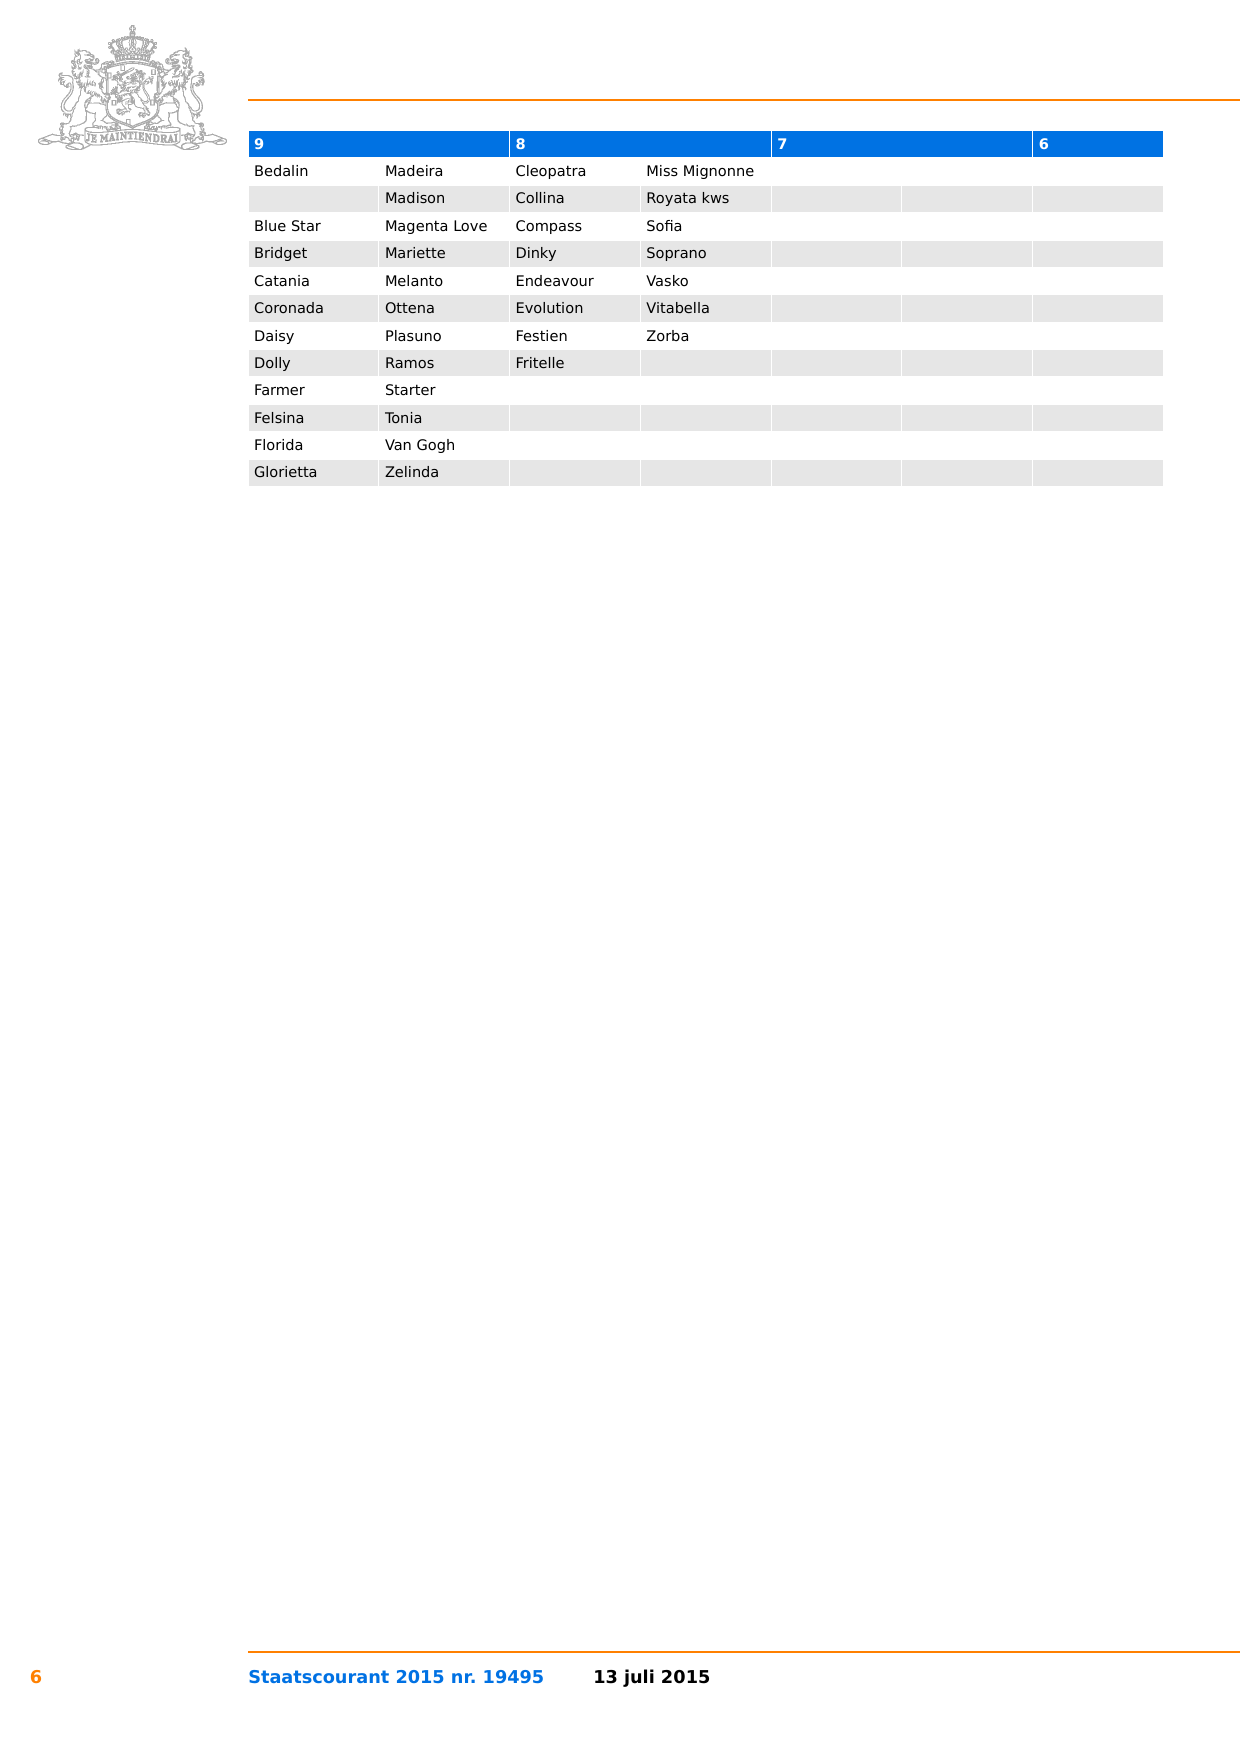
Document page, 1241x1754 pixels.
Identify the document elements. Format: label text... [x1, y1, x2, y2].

table_cell [1033, 295, 1163, 322]
table_cell Felsina [249, 405, 378, 431]
table_cell Starter [379, 378, 509, 404]
table_cell [772, 460, 901, 486]
table_cell Ramos [379, 350, 509, 376]
table_cell [772, 213, 901, 239]
table_cell Glorietta [249, 460, 378, 486]
table_cell [772, 323, 901, 349]
table_cell Sofia [641, 213, 771, 239]
table_cell Farmer [249, 378, 378, 404]
table_cell Vitabella [641, 295, 771, 322]
table_cell Zorba [641, 323, 771, 349]
table_cell Madeira [379, 158, 509, 185]
table_cell [902, 213, 1032, 239]
table_cell [641, 405, 771, 431]
table_cell [772, 350, 901, 376]
table_cell [641, 378, 771, 404]
table_cell [510, 378, 640, 404]
table_cell [902, 460, 1032, 486]
table_cell [641, 432, 771, 459]
table_cell [641, 460, 771, 486]
table_cell [1033, 323, 1163, 349]
table_cell [902, 432, 1032, 459]
table_cell Plasuno [379, 323, 509, 349]
table_cell Dolly [249, 350, 378, 376]
table_cell [772, 295, 901, 322]
table_cell Soprano [641, 241, 771, 267]
table_cell [1033, 186, 1163, 212]
table_cell Tonia [379, 405, 509, 431]
table_cell Festien [510, 323, 640, 349]
table_cell Blue Star [249, 213, 378, 239]
table_cell [772, 241, 901, 267]
table_cell [772, 432, 901, 459]
table_cell [641, 350, 771, 376]
table_cell [1033, 378, 1163, 404]
table_cell Compass [510, 213, 640, 239]
table_cell Cleopatra [510, 158, 640, 185]
picture [38, 25, 227, 150]
table_cell Fritelle [510, 350, 640, 376]
table_cell [510, 405, 640, 431]
table_header 7 [772, 131, 1032, 157]
table_cell [1033, 241, 1163, 267]
table_cell Daisy [249, 323, 378, 349]
table_cell Mariette [379, 241, 509, 267]
table_cell [902, 241, 1032, 267]
table_cell [902, 323, 1032, 349]
table_cell Collina [510, 186, 640, 212]
table_cell [1033, 213, 1163, 239]
table_cell Madison [379, 186, 509, 212]
table_cell Dinky [510, 241, 640, 267]
table_header 6 [1033, 131, 1163, 157]
table_cell [772, 158, 901, 185]
table_cell Miss Mignonne [641, 158, 771, 185]
table_cell [772, 405, 901, 431]
table_cell [1033, 432, 1163, 459]
table_cell Bedalin [249, 158, 378, 185]
table_cell [1033, 158, 1163, 185]
table_cell [1033, 268, 1163, 294]
table_cell [1033, 460, 1163, 486]
table_cell [902, 295, 1032, 322]
table_cell Catania [249, 268, 378, 294]
table_cell Endeavour [510, 268, 640, 294]
table_header 8 [510, 131, 771, 157]
table_cell [510, 460, 640, 486]
table_cell Melanto [379, 268, 509, 294]
table_header 9 [249, 131, 509, 157]
table_cell [902, 158, 1032, 185]
table_cell Coronada [249, 295, 378, 322]
table_cell Ottena [379, 295, 509, 322]
table_cell [1033, 350, 1163, 376]
table_cell [1033, 405, 1163, 431]
table_cell [772, 186, 901, 212]
table_cell [510, 432, 640, 459]
table_cell Evolution [510, 295, 640, 322]
table_cell [249, 186, 378, 212]
table_cell Vasko [641, 268, 771, 294]
table_cell [902, 405, 1032, 431]
table_cell Magenta Love [379, 213, 509, 239]
table_cell [902, 268, 1032, 294]
table_cell [772, 268, 901, 294]
table_cell [902, 378, 1032, 404]
table_cell Bridget [249, 241, 378, 267]
table_cell Van Gogh [379, 432, 509, 459]
table_cell Royata kws [641, 186, 771, 212]
table_cell Zelinda [379, 460, 509, 486]
table_cell Florida [249, 432, 378, 459]
table_cell [902, 186, 1032, 212]
table_cell [772, 378, 901, 404]
table_cell [902, 350, 1032, 376]
